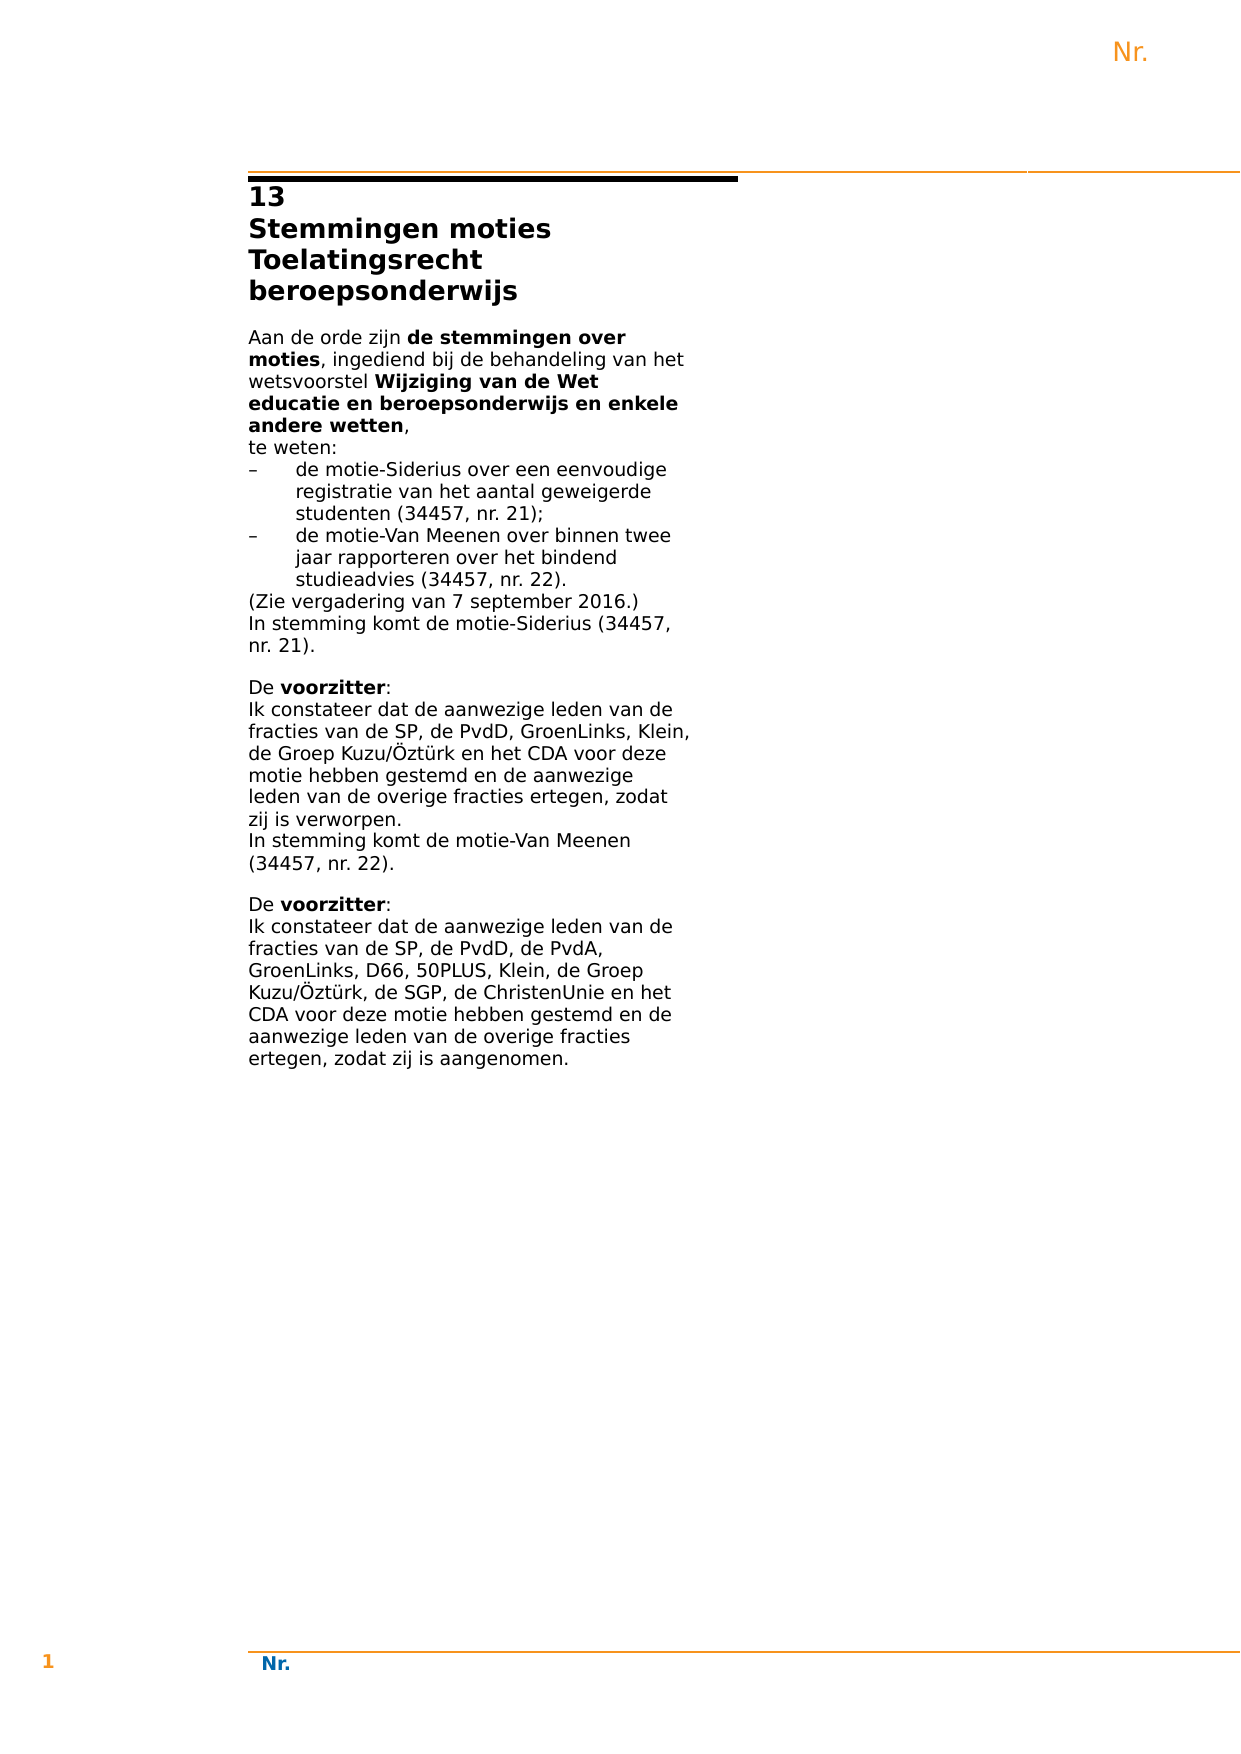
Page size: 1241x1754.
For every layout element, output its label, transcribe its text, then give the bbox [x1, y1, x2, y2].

text Ik constateer dat de aanwezige leden van de fracties van de SP, de PvdD, de PvdA, GroenLinks, D66, 50PLUS, Klein, de Groep Kuzu/Öztürk, de SGP, de ChristenUnie en het CDA voor deze motie hebben gestemd en de aanwezige leden van de overige fracties ertegen, zodat zij is aangenomen. [248, 916, 691, 1070]
text De voorzitter: [248, 894, 691, 916]
text Aan de orde zijn de stemmingen over moties, ingediend bij de behandeling van het wetsvoorstel Wijziging van de Wet educatie en beroepsonderwijs en enkele andere wetten, [248, 327, 691, 437]
text De voorzitter: [248, 677, 691, 698]
text (Zie vergadering van 7 september 2016.) [248, 591, 691, 613]
text te weten: [248, 437, 691, 459]
text Ik constateer dat de aanwezige leden van de fracties van de SP, de PvdD, GroenLinks, Klein, de Groep Kuzu/Öztürk en het CDA voor deze motie hebben gestemd en de aanwezige leden van de overige fracties ertegen, zodat zij is verworpen. [248, 698, 691, 830]
list de motie-Siderius over een eenvoudige registratie van het aantal geweigerde studenten (34457, nr. 21); [248, 459, 691, 525]
text In stemming komt de motie-Siderius (34457, nr. 21). [248, 613, 691, 657]
list de motie-Van Meenen over binnen twee jaar rapporteren over het bindend studieadvies (34457, nr. 22). [248, 525, 691, 591]
title 13 Stemmingen moties Toelatingsrecht beroepsonderwijs [248, 182, 691, 307]
text In stemming komt de motie-Van Meenen (34457, nr. 22). [248, 830, 691, 874]
